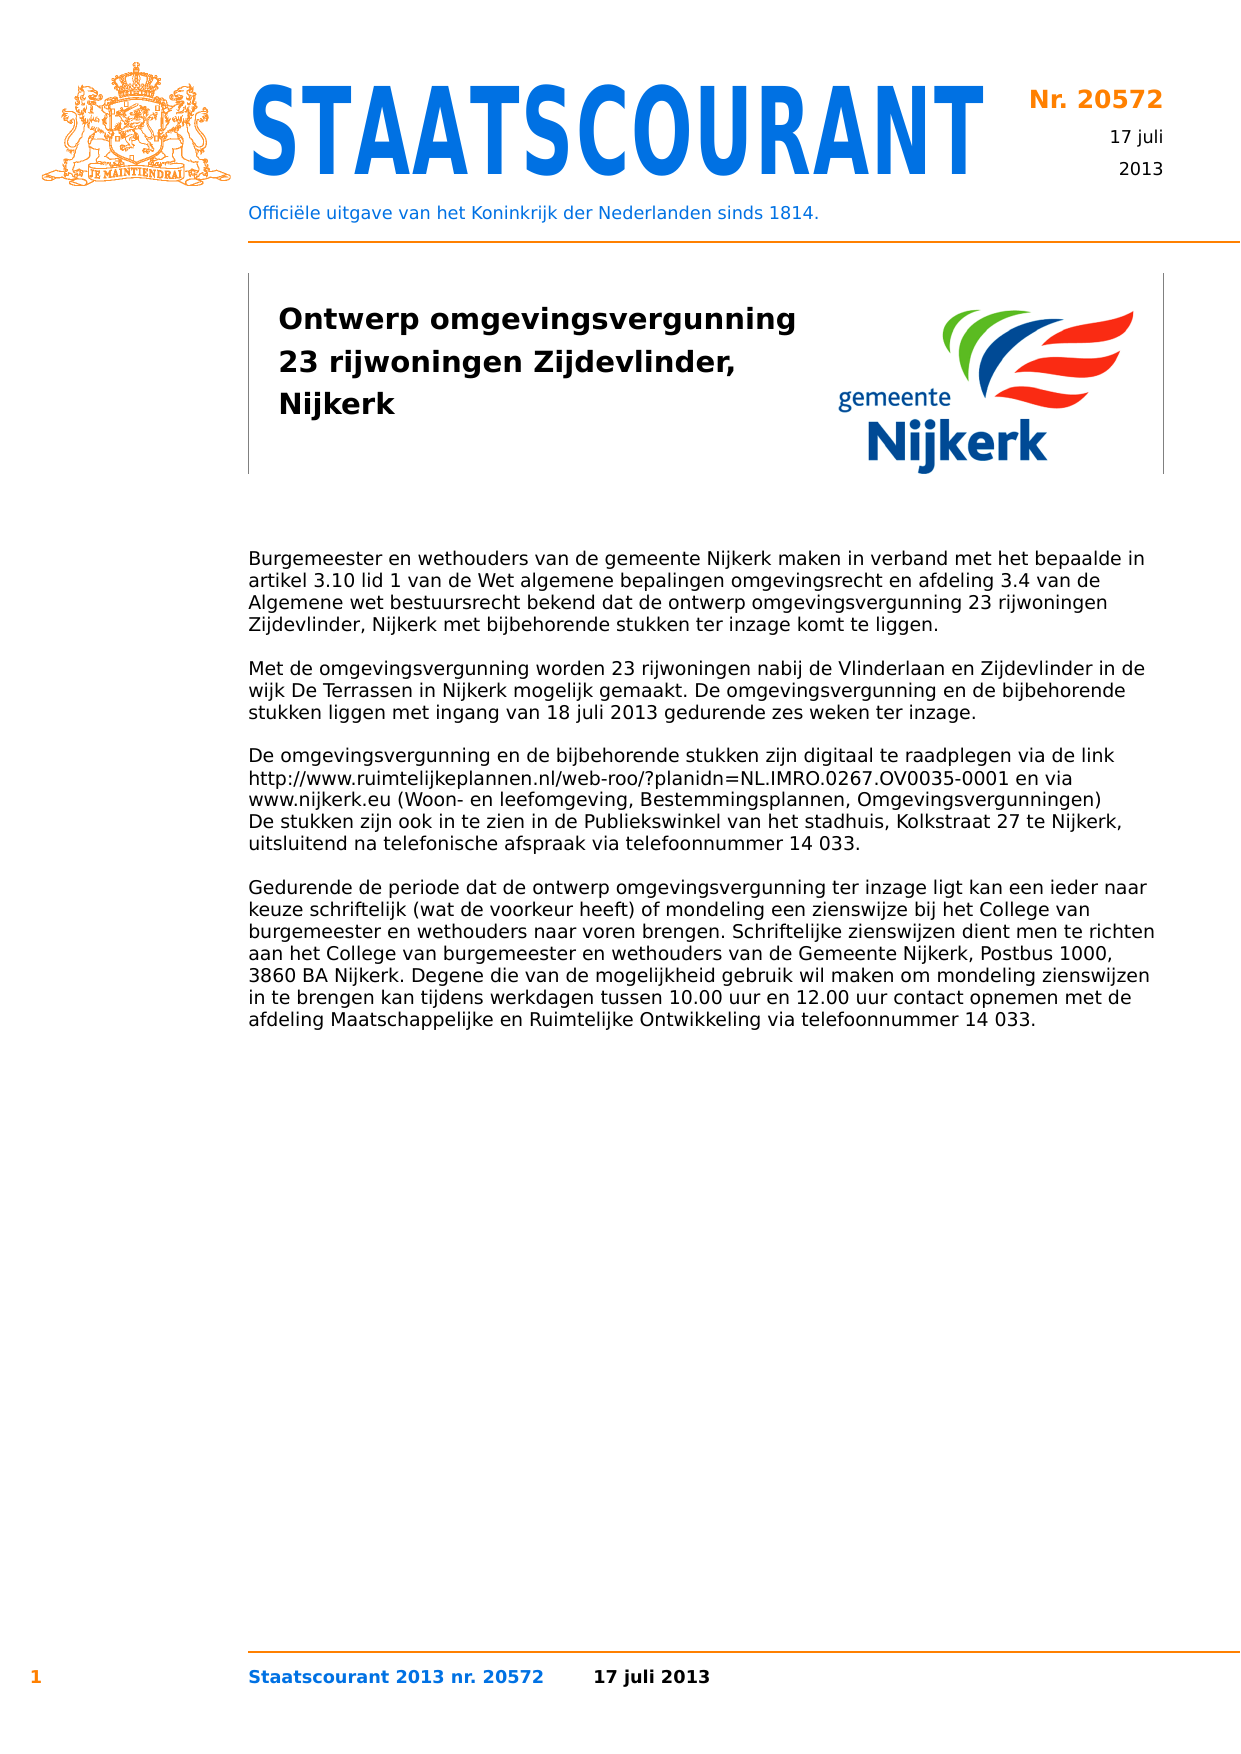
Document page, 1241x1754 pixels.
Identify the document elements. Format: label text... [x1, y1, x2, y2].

text Gedurende de periode dat de ontwerp omgevingsvergunning ter inzage ligt kan een ieder naar keuze schriftelijk (wat de voorkeur heeft) of mondeling een zienswijze bij het College van burgemeester en wethouders naar voren brengen. Schriftelijke zienswijzen dient men te richten aan het College van burgemeester en wethouders van de Gemeente Nijkerk, Postbus 1000, 3860 BA Nijkerk. Degene die van de mogelijkheid gebruik wil maken om mondeling zienswijzen in te brengen kan tijdens werkdagen tussen 10.00 uur en 12.00 uur contact opnemen met de afdeling Maatschappelijke en Ruimtelijke Ontwikkeling via telefoonnummer 14 033. [248, 877, 1163, 1031]
table_header [25, 62, 248, 241]
table_cell 17 juli [998, 121, 1240, 153]
table_cell Officiële uitgave van het Koninkrijk der Nederlanden sinds 1814. [248, 203, 1240, 241]
table_header Nr. 20572 [998, 62, 1240, 121]
text Met de omgevingsvergunning worden 23 rijwoningen nabij de Vlinderlaan en Zijdevlinder in de wijk De Terrassen in Nijkerk mogelijk gemaakt. De omgevingsvergunning en de bijbehorende stukken liggen met ingang van 18 juli 2013 gedurende zes weken ter inzage. [248, 658, 1163, 723]
text Burgemeester en wethouders van de gemeente Nijkerk maken in verband met het bepaalde in artikel 3.10 lid 1 van de Wet algemene bepalingen omgevingsrecht en afdeling 3.4 van de Algemene wet bestuursrecht bekend dat de ontwerp omgevingsvergunning 23 rijwoningen Zijdevlinder, Nijkerk met bijbehorende stukken ter inzage komt te liggen. [248, 548, 1163, 636]
picture [41, 62, 231, 186]
text De stukken zijn ook in te zien in de Publiekswinkel van het stadhuis, Kolkstraat 27 te Nijkerk, uitsluitend na telefonische afspraak via telefoonnummer 14 033. [248, 811, 1163, 855]
text De omgevingsvergunning en de bijbehorende stukken zijn digitaal te raadplegen via de link http://www.ruimtelijkeplannen.nl/web-roo/?planidn=NL.IMRO.0267.OV0035-0001 en via www.nijkerk.eu (Woon- en leefomgeving, Bestemmingsplannen, Omgevingsvergunningen) [248, 745, 1163, 811]
subtitle Ontwerp omgevingsvergunning 23 rijwoningen Zijdevlinder, Nijkerk [249, 273, 1163, 474]
table_header STAATSCOURANT [248, 62, 998, 203]
picture [838, 302, 1134, 474]
table_cell 2013 [998, 153, 1240, 203]
